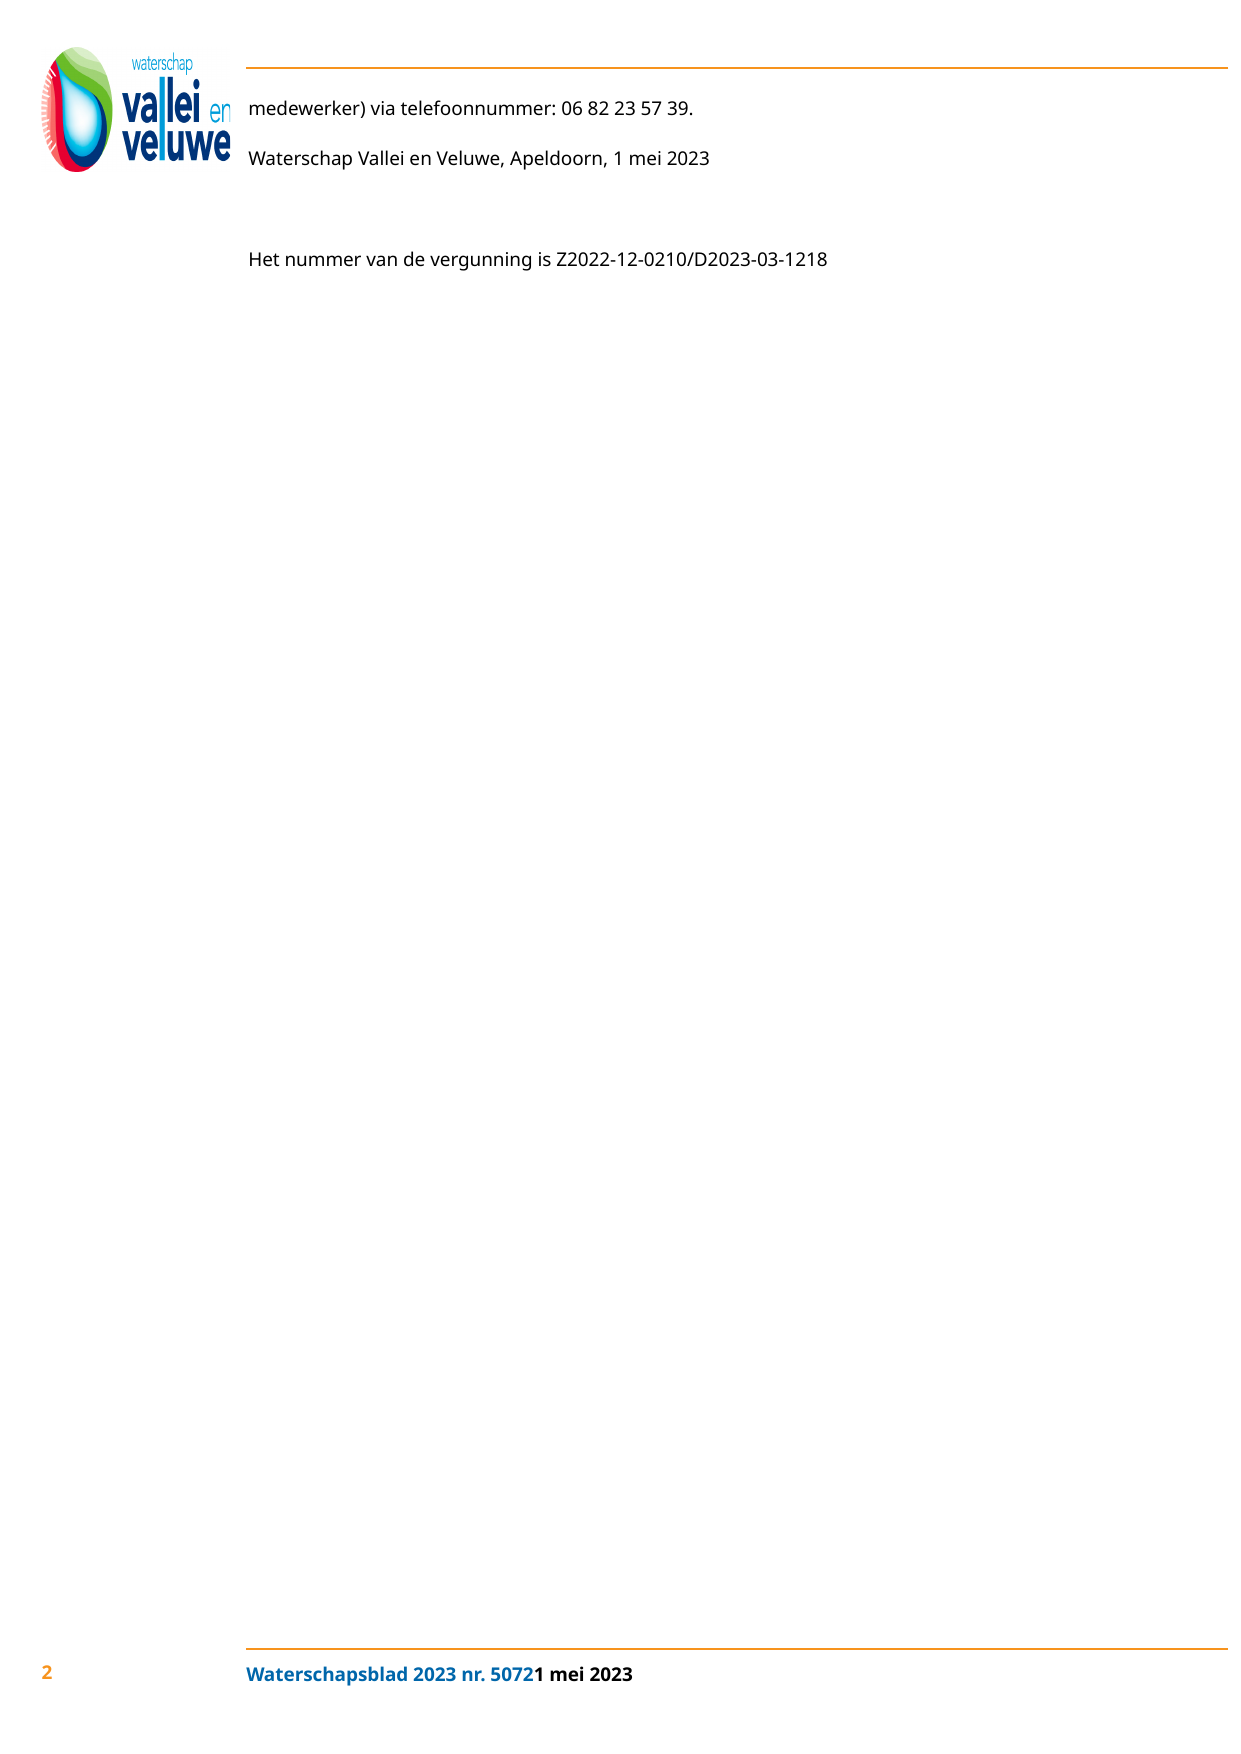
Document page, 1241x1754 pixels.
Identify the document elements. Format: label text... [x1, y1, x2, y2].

picture [41, 47, 231, 172]
text medewerker) via telefoonnummer: 06 82 23 57 39. [248, 95, 1152, 121]
text Waterschap Vallei en Veluwe, Apeldoorn, 1 mei 2023 [248, 145, 1152, 171]
text Het nummer van de vergunning is Z2022-12-0210/D2023-03-1218 [248, 246, 1152, 272]
